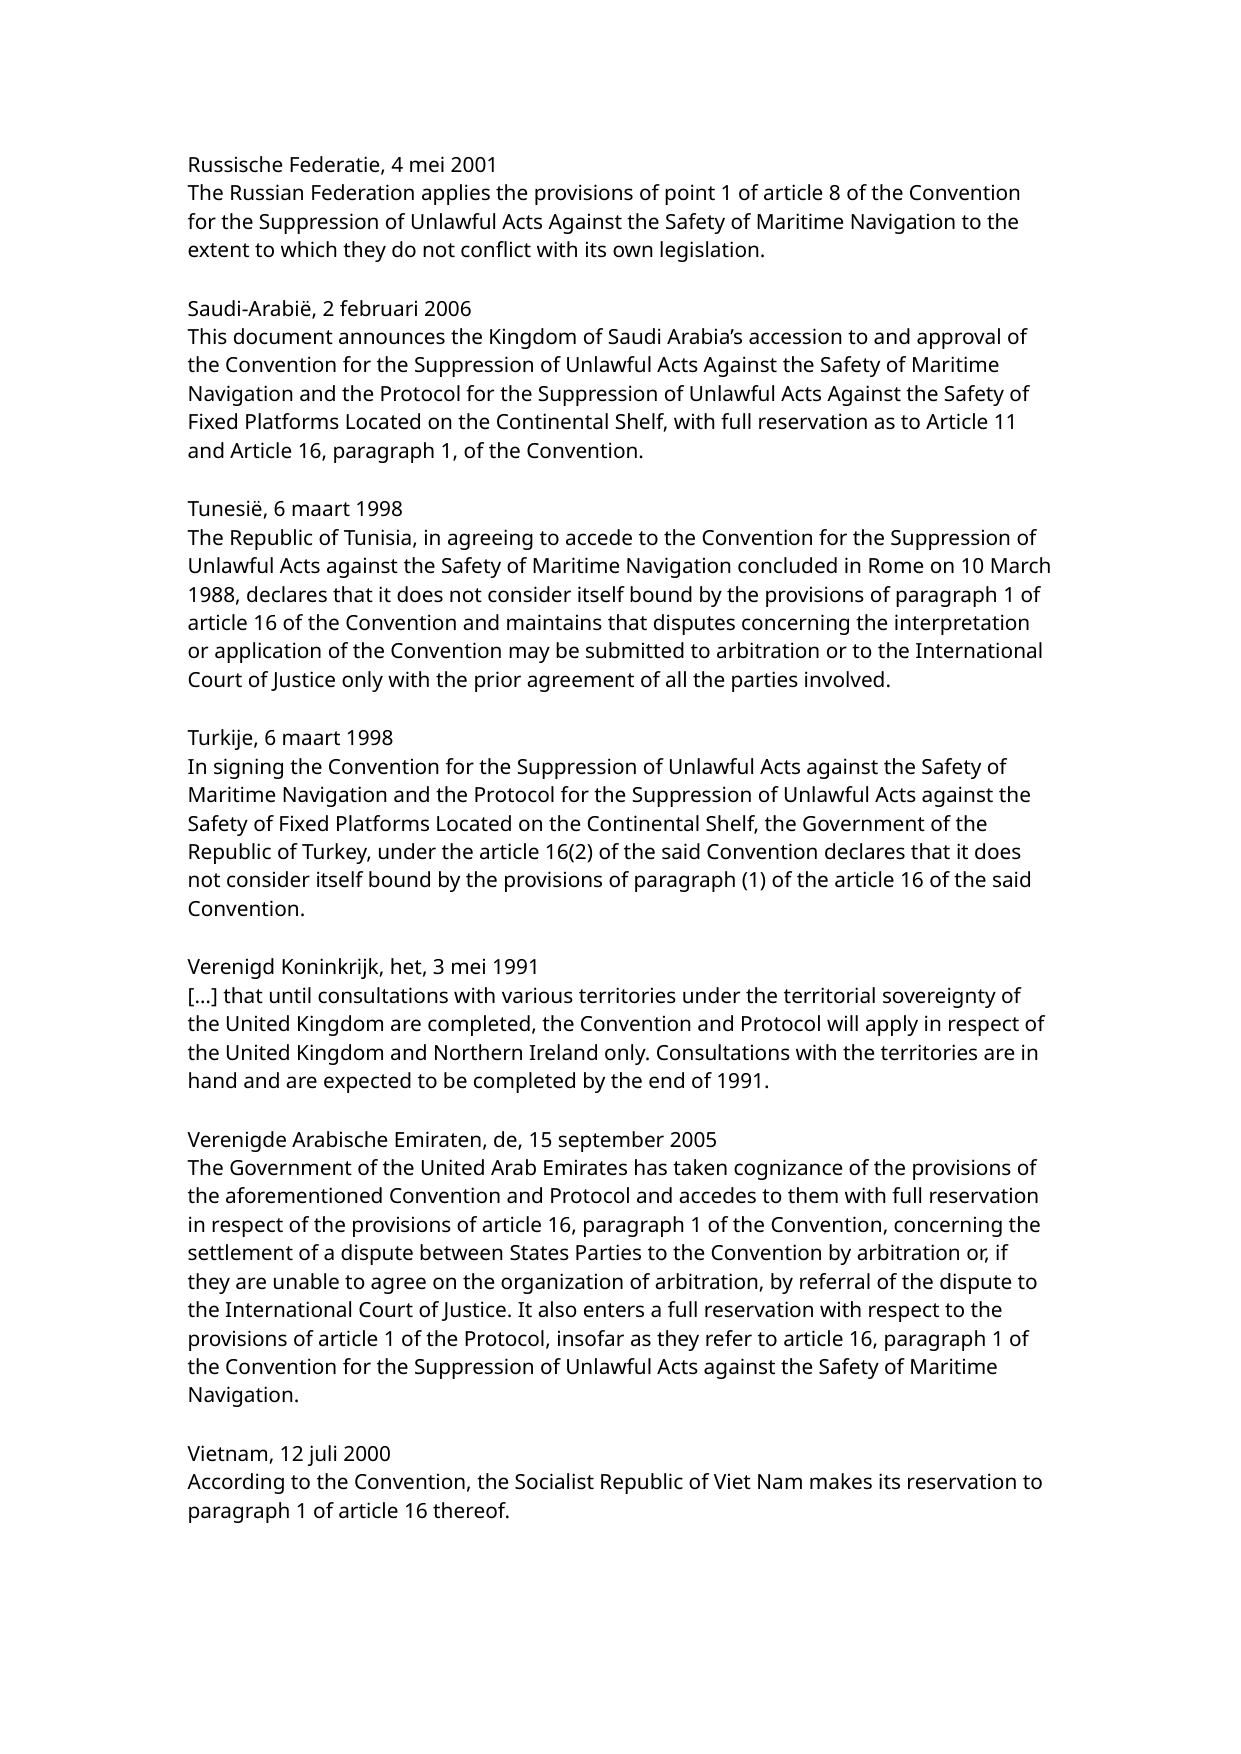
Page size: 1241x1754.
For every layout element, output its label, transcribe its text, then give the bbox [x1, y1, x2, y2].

text Turkije, 6 maart 1998 [187, 723, 1053, 752]
text Saudi-Arabië, 2 februari 2006 [187, 294, 1053, 322]
text In signing the Convention for the Suppression of Unlawful Acts against the Safety of Maritime Navigation and the Protocol for the Suppression of Unlawful Acts against the Safety of Fixed Platforms Located on the Continental Shelf, the Government of the Republic of Turkey, under the article 16(2) of the said Convention declares that it does not consider itself bound by the provisions of paragraph (1) of the article 16 of the said Convention. [187, 752, 1053, 922]
text […] that until consultations with various territories under the territorial sovereignty of the United Kingdom are completed, the Convention and Protocol will apply in respect of the United Kingdom and Northern Ireland only. Consultations with the territories are in hand and are expected to be completed by the end of 1991. [187, 981, 1053, 1095]
text The Government of the United Arab Emirates has taken cognizance of the provisions of the aforementioned Convention and Protocol and accedes to them with full reservation in respect of the provisions of article 16, paragraph 1 of the Convention, concerning the settlement of a dispute between States Parties to the Convention by arbitration or, if they are unable to agree on the organization of arbitration, by referral of the dispute to the International Court of Justice. It also enters a full reservation with respect to the provisions of article 1 of the Protocol, insofar as they refer to article 16, paragraph 1 of the Convention for the Suppression of Unlawful Acts against the Safety of Maritime Navigation. [187, 1153, 1053, 1409]
text Verenigde Arabische Emiraten, de, 15 september 2005 [187, 1125, 1053, 1153]
text Russische Federatie, 4 mei 2001 [187, 150, 1053, 178]
text Vietnam, 12 juli 2000 [187, 1439, 1053, 1467]
text Verenigd Koninkrijk, het, 3 mei 1991 [187, 952, 1053, 981]
text The Republic of Tunisia, in agreeing to accede to the Convention for the Suppression of Unlawful Acts against the Safety of Maritime Navigation concluded in Rome on 10 March 1988, declares that it does not consider itself bound by the provisions of paragraph 1 of article 16 of the Convention and maintains that disputes concerning the interpretation or application of the Convention may be submitted to arbitration or to the International Court of Justice only with the prior agreement of all the parties involved. [187, 523, 1053, 693]
text This document announces the Kingdom of Saudi Arabia’s accession to and approval of the Convention for the Suppression of Unlawful Acts Against the Safety of Maritime Navigation and the Protocol for the Suppression of Unlawful Acts Against the Safety of Fixed Platforms Located on the Continental Shelf, with full reservation as to Article 11 and Article 16, paragraph 1, of the Convention. [187, 322, 1053, 464]
text Tunesië, 6 maart 1998 [187, 494, 1053, 523]
text The Russian Federation applies the provisions of point 1 of article 8 of the Convention for the Suppression of Unlawful Acts Against the Safety of Maritime Navigation to the extent to which they do not conflict with its own legislation. [187, 178, 1053, 264]
text According to the Convention, the Socialist Republic of Viet Nam makes its reservation to paragraph 1 of article 16 thereof. [187, 1467, 1053, 1524]
